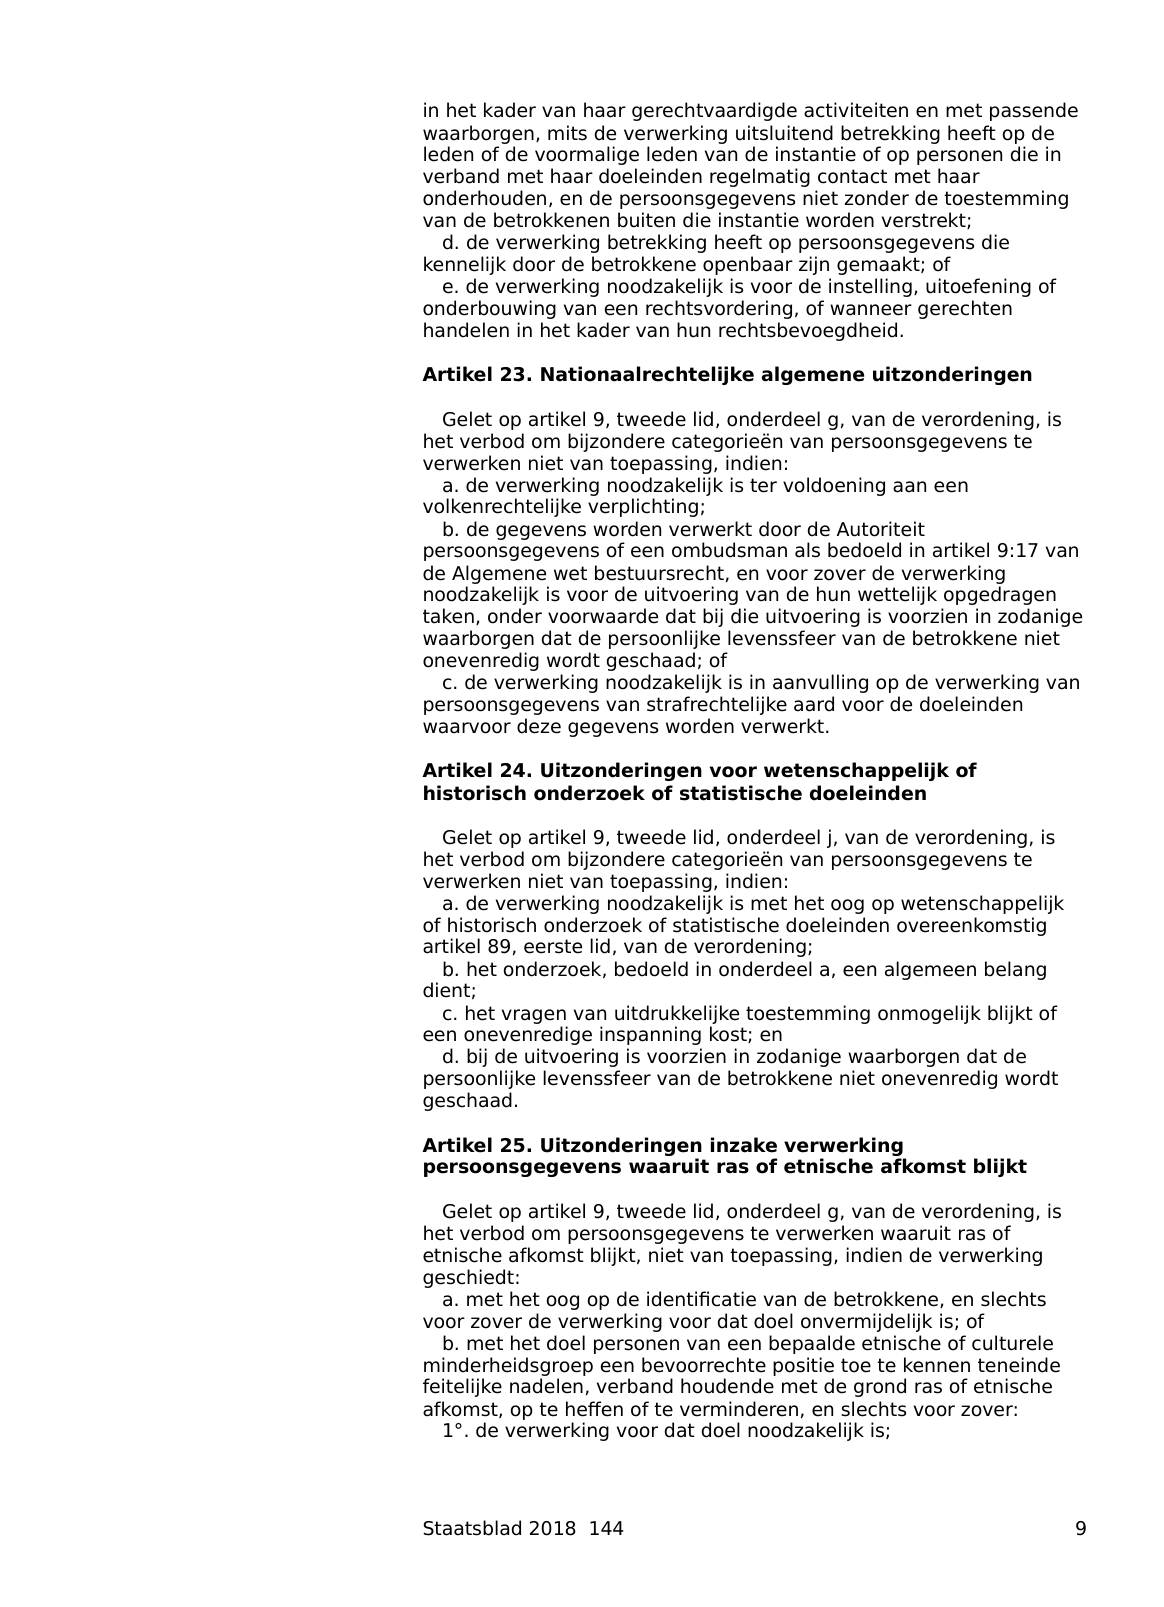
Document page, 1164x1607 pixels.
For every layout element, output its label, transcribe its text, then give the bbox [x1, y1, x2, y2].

text e. de verwerking noodzakelijk is voor de instelling, uitoefening of onderbouwing van een rechtsvordering, of wanneer gerechten handelen in het kader van hun rechtsbevoegdheid. [422, 276, 1087, 342]
text b. de gegevens worden verwerkt door de Autoriteit persoonsgegevens of een ombudsman als bedoeld in artikel 9:17 van de Algemene wet bestuursrecht, en voor zover de verwerking noodzakelijk is voor de uitvoering van de hun wettelijk opgedragen taken, onder voorwaarde dat bij die uitvoering is voorzien in zodanige waarborgen dat de persoonlijke levenssfeer van de betrokkene niet onevenredig wordt geschaad; of [422, 518, 1087, 672]
text a. de verwerking noodzakelijk is ter voldoening aan een volkenrechtelijke verplichting; [422, 474, 1087, 518]
subtitle Artikel 25. Uitzonderingen inzake verwerking persoonsgegevens waaruit ras of etnische afkomst blijkt [422, 1134, 1087, 1178]
text Gelet op artikel 9, tweede lid, onderdeel g, van de verordening, is het verbod om bijzondere categorieën van persoonsgegevens te verwerken niet van toepassing, indien: [422, 408, 1087, 474]
text Gelet op artikel 9, tweede lid, onderdeel g, van de verordening, is het verbod om persoonsgegevens te verwerken waaruit ras of etnische afkomst blijkt, niet van toepassing, indien de verwerking geschiedt: [422, 1201, 1087, 1288]
text d. de verwerking betrekking heeft op persoonsgegevens die kennelijk door de betrokkene openbaar zijn gemaakt; of [422, 232, 1087, 276]
text a. met het oog op de identificatie van de betrokkene, en slechts voor zover de verwerking voor dat doel onvermijdelijk is; of [422, 1288, 1087, 1332]
text d. bij de uitvoering is voorzien in zodanige waarborgen dat de persoonlijke levenssfeer van de betrokkene niet onevenredig wordt geschaad. [422, 1046, 1087, 1112]
text Gelet op artikel 9, tweede lid, onderdeel j, van de verordening, is het verbod om bijzondere categorieën van persoonsgegevens te verwerken niet van toepassing, indien: [422, 827, 1087, 892]
subtitle Artikel 24. Uitzonderingen voor wetenschappelijk of historisch onderzoek of statistische doeleinden [422, 760, 1087, 804]
text a. de verwerking noodzakelijk is met het oog op wetenschappelijk of historisch onderzoek of statistische doeleinden overeenkomstig artikel 89, eerste lid, van de verordening; [422, 892, 1087, 958]
subtitle Artikel 23. Nationaalrechtelijke algemene uitzonderingen [422, 364, 1087, 386]
text in het kader van haar gerechtvaardigde activiteiten en met passende waarborgen, mits de verwerking uitsluitend betrekking heeft op de leden of de voormalige leden van de instantie of op personen die in verband met haar doeleinden regelmatig contact met haar onderhouden, en de persoonsgegevens niet zonder de toestemming van de betrokkenen buiten die instantie worden verstrekt; [422, 100, 1087, 232]
text b. met het doel personen van een bepaalde etnische of culturele minderheidsgroep een bevoorrechte positie toe te kennen teneinde feitelijke nadelen, verband houdende met de grond ras of etnische afkomst, op te heffen of te verminderen, en slechts voor zover: [422, 1332, 1087, 1420]
text b. het onderzoek, bedoeld in onderdeel a, een algemeen belang dient; [422, 958, 1087, 1002]
text 1°. de verwerking voor dat doel noodzakelijk is; [422, 1420, 1087, 1442]
text c. het vragen van uitdrukkelijke toestemming onmogelijk blijkt of een onevenredige inspanning kost; en [422, 1002, 1087, 1046]
text c. de verwerking noodzakelijk is in aanvulling op de verwerking van persoonsgegevens van strafrechtelijke aard voor de doeleinden waarvoor deze gegevens worden verwerkt. [422, 672, 1087, 738]
